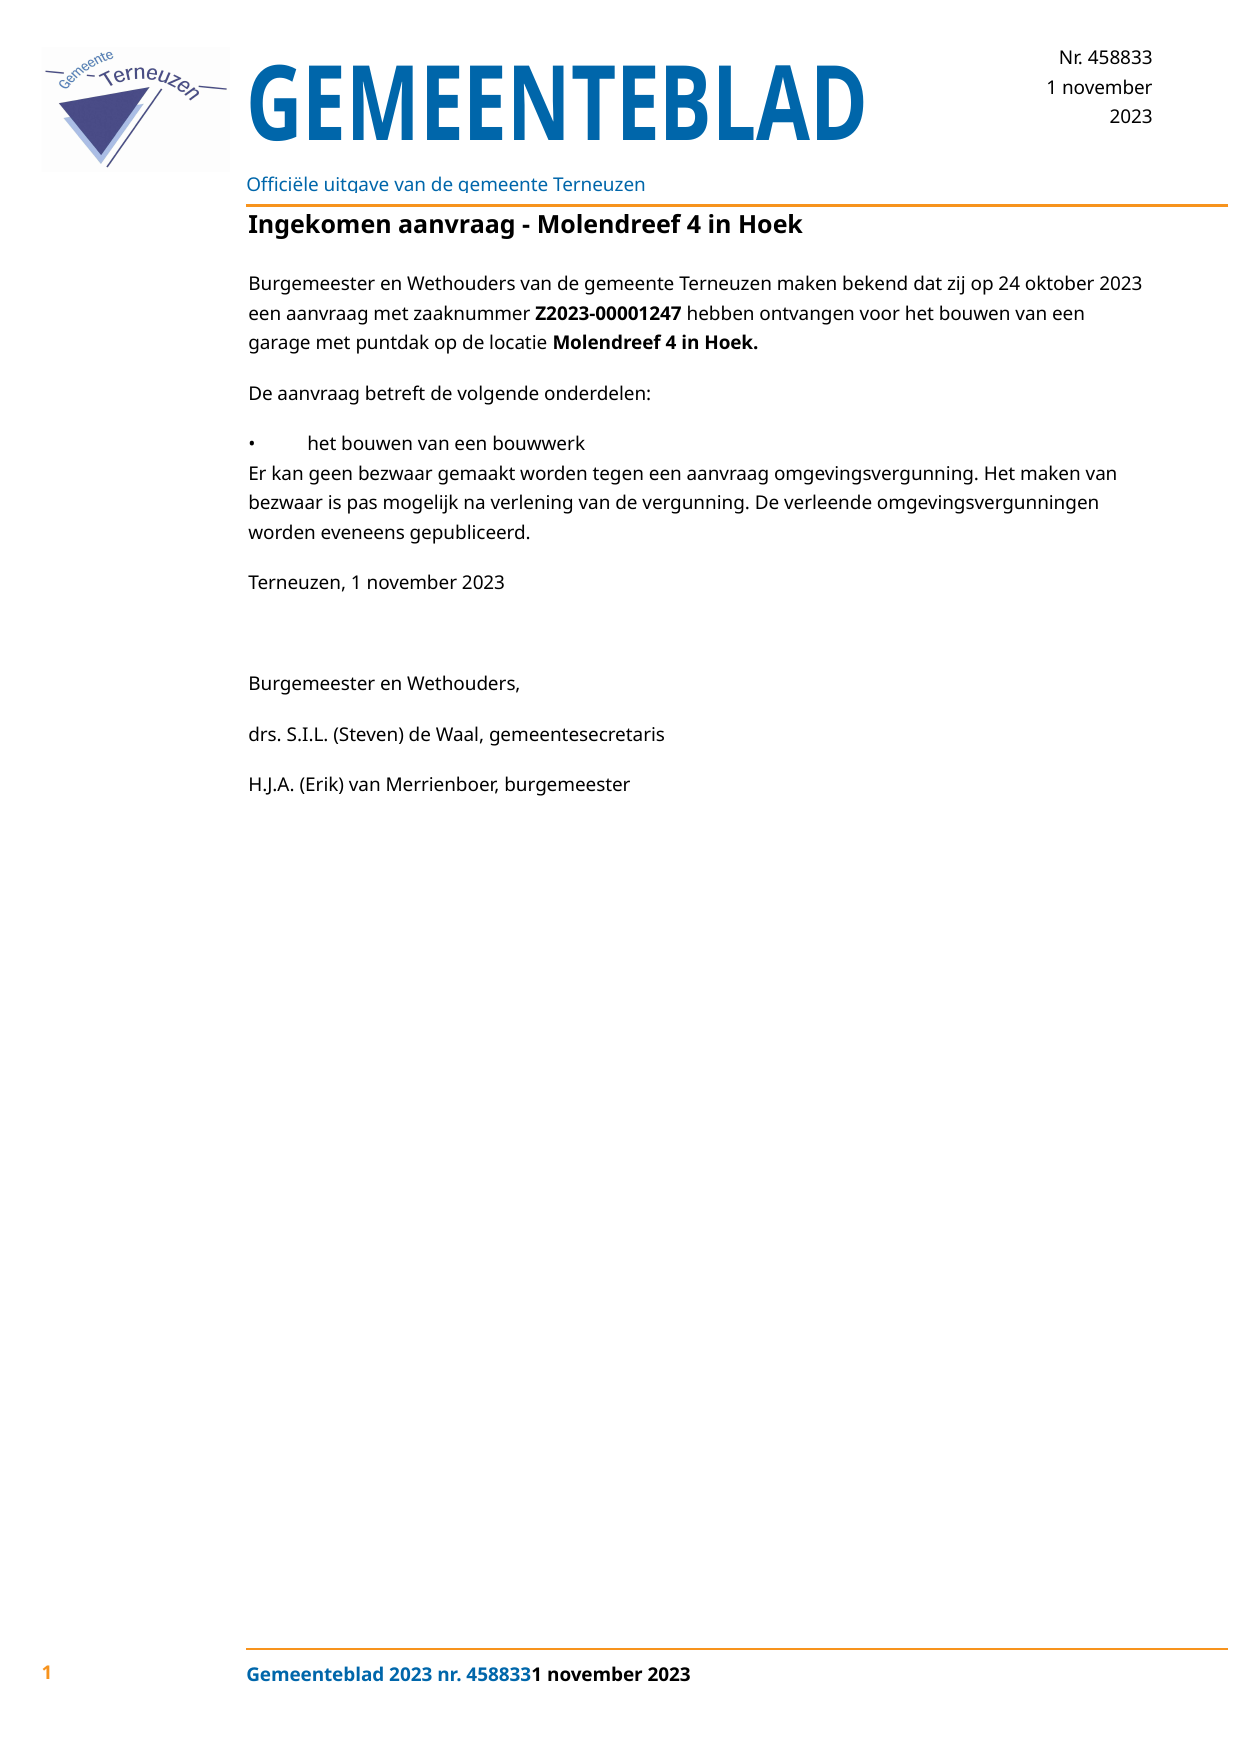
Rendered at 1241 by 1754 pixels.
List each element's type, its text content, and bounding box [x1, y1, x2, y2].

text Burgemeester en Wethouders, [248, 670, 1152, 696]
text De aanvraag betreft de volgende onderdelen: [248, 380, 1152, 406]
text drs. S.I.L. (Steven) de Waal, gemeentesecretaris [248, 721, 1152, 746]
text Ingekomen aanvraag - Molendreef 4 in Hoek [248, 207, 1152, 241]
text Terneuzen, 1 november 2023 [248, 569, 1152, 595]
text Burgemeester en Wethouders van de gemeente Terneuzen maken bekend dat zij op 24 oktober 2023 een aanvraag met zaaknummer Z2023-00001247 hebben ontvangen voor het bouwen van een garage met puntdak op de locatie Molendreef 4 in Hoek. [248, 270, 1152, 355]
picture [41, 47, 231, 172]
text Er kan geen bezwaar gemaakt worden tegen een aanvraag omgevingsvergunning. Het maken van bezwaar is pas mogelijk na verlening van de vergunning. De verleende omgevingsvergunningen worden eveneens gepubliceerd. [248, 460, 1152, 545]
list het bouwen van een bouwwerk [248, 430, 1152, 456]
text H.J.A. (Erik) van Merrienboer, burgemeester [248, 771, 1152, 797]
